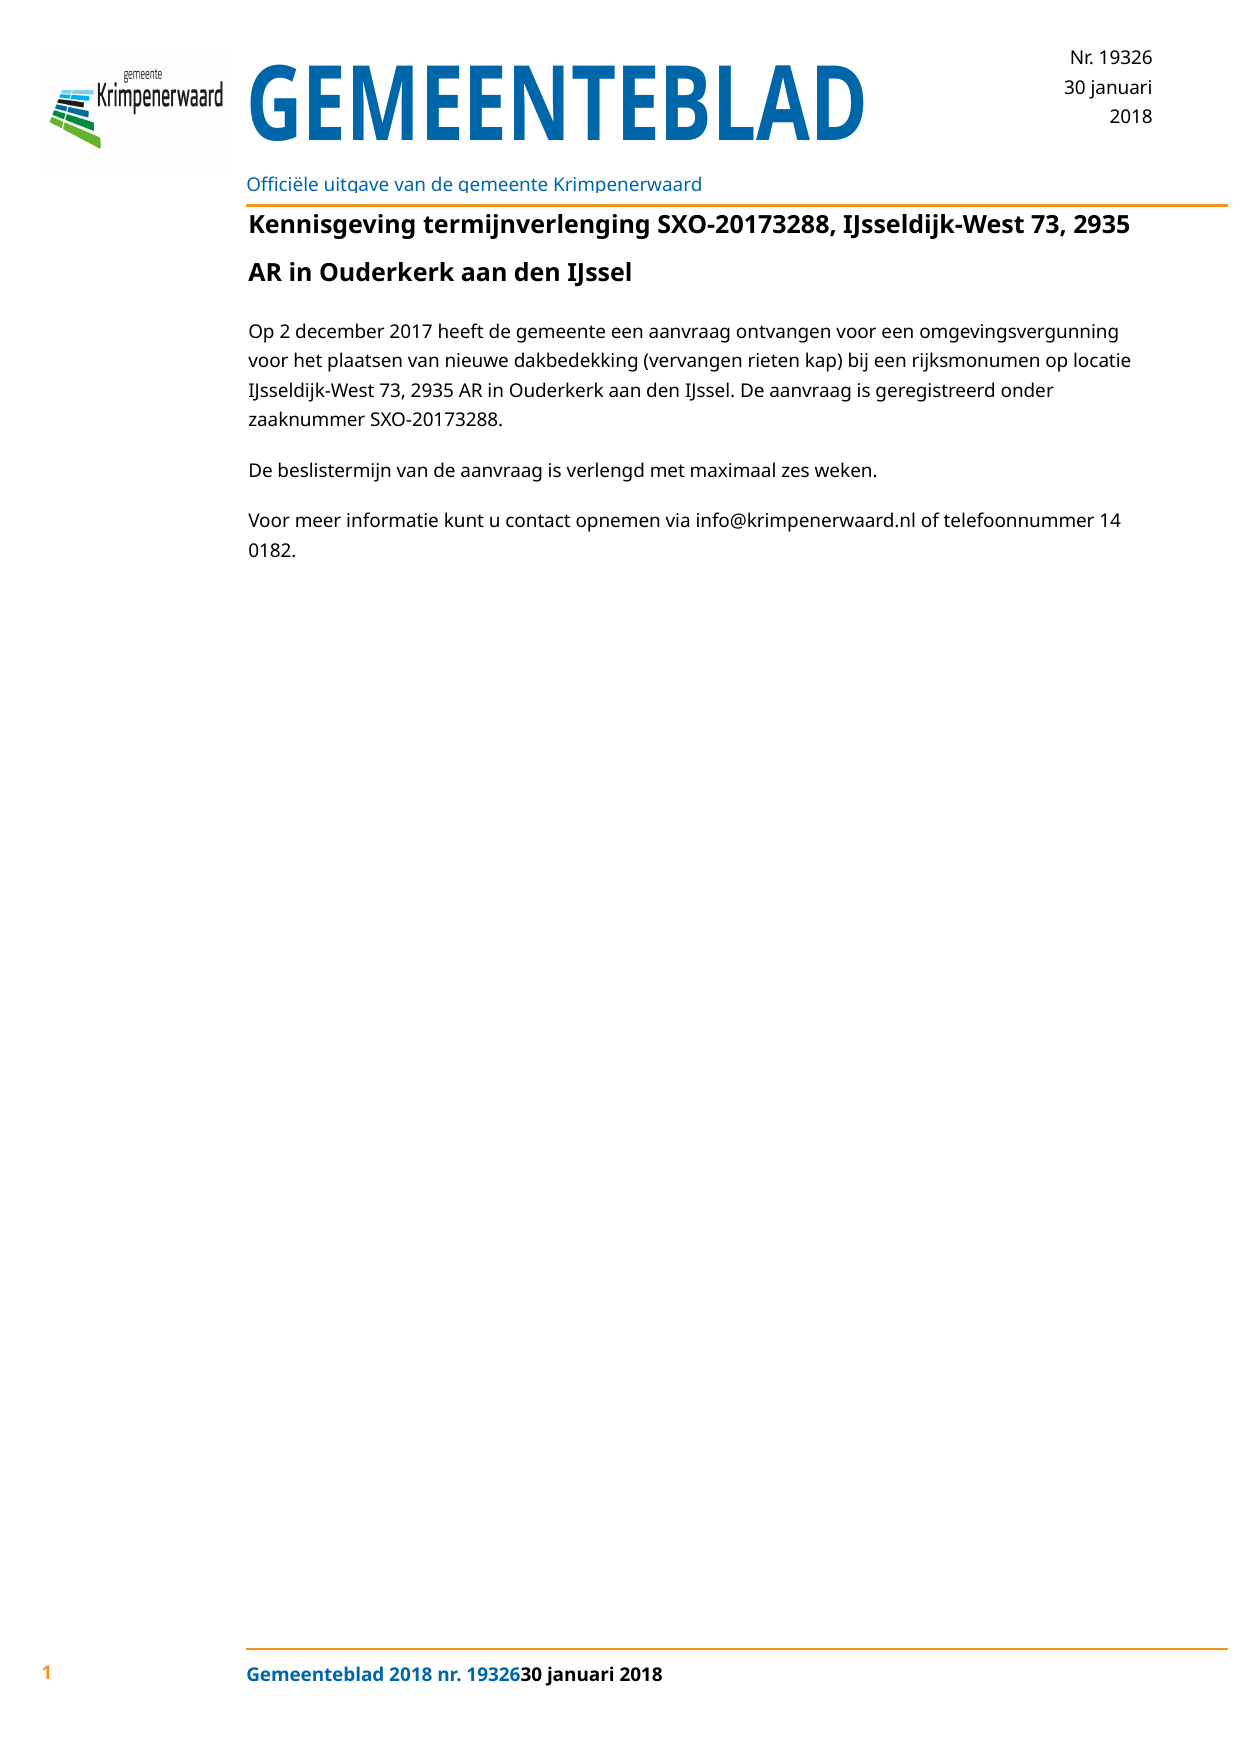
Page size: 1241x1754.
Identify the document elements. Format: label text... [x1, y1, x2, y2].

text Voor meer informatie kunt u contact opnemen via info@krimpenerwaard.nl of telefoonnummer 14 0182. [248, 507, 1152, 563]
text Op 2 december 2017 heeft de gemeente een aanvraag ontvangen voor een omgevingsvergunning voor het plaatsen van nieuwe dakbedekking (vervangen rieten kap) bij een rijksmonumen op locatie IJsseldijk-West 73, 2935 AR in Ouderkerk aan den IJssel. De aanvraag is geregistreerd onder zaaknummer SXO-20173288. [248, 318, 1152, 432]
picture [41, 47, 231, 172]
text Kennisgeving termijnverlenging SXO-20173288, IJsseldijk-West 73, 2935 AR in Ouderkerk aan den IJssel [248, 207, 1152, 288]
text De beslistermijn van de aanvraag is verlengd met maximaal zes weken. [248, 457, 1152, 483]
